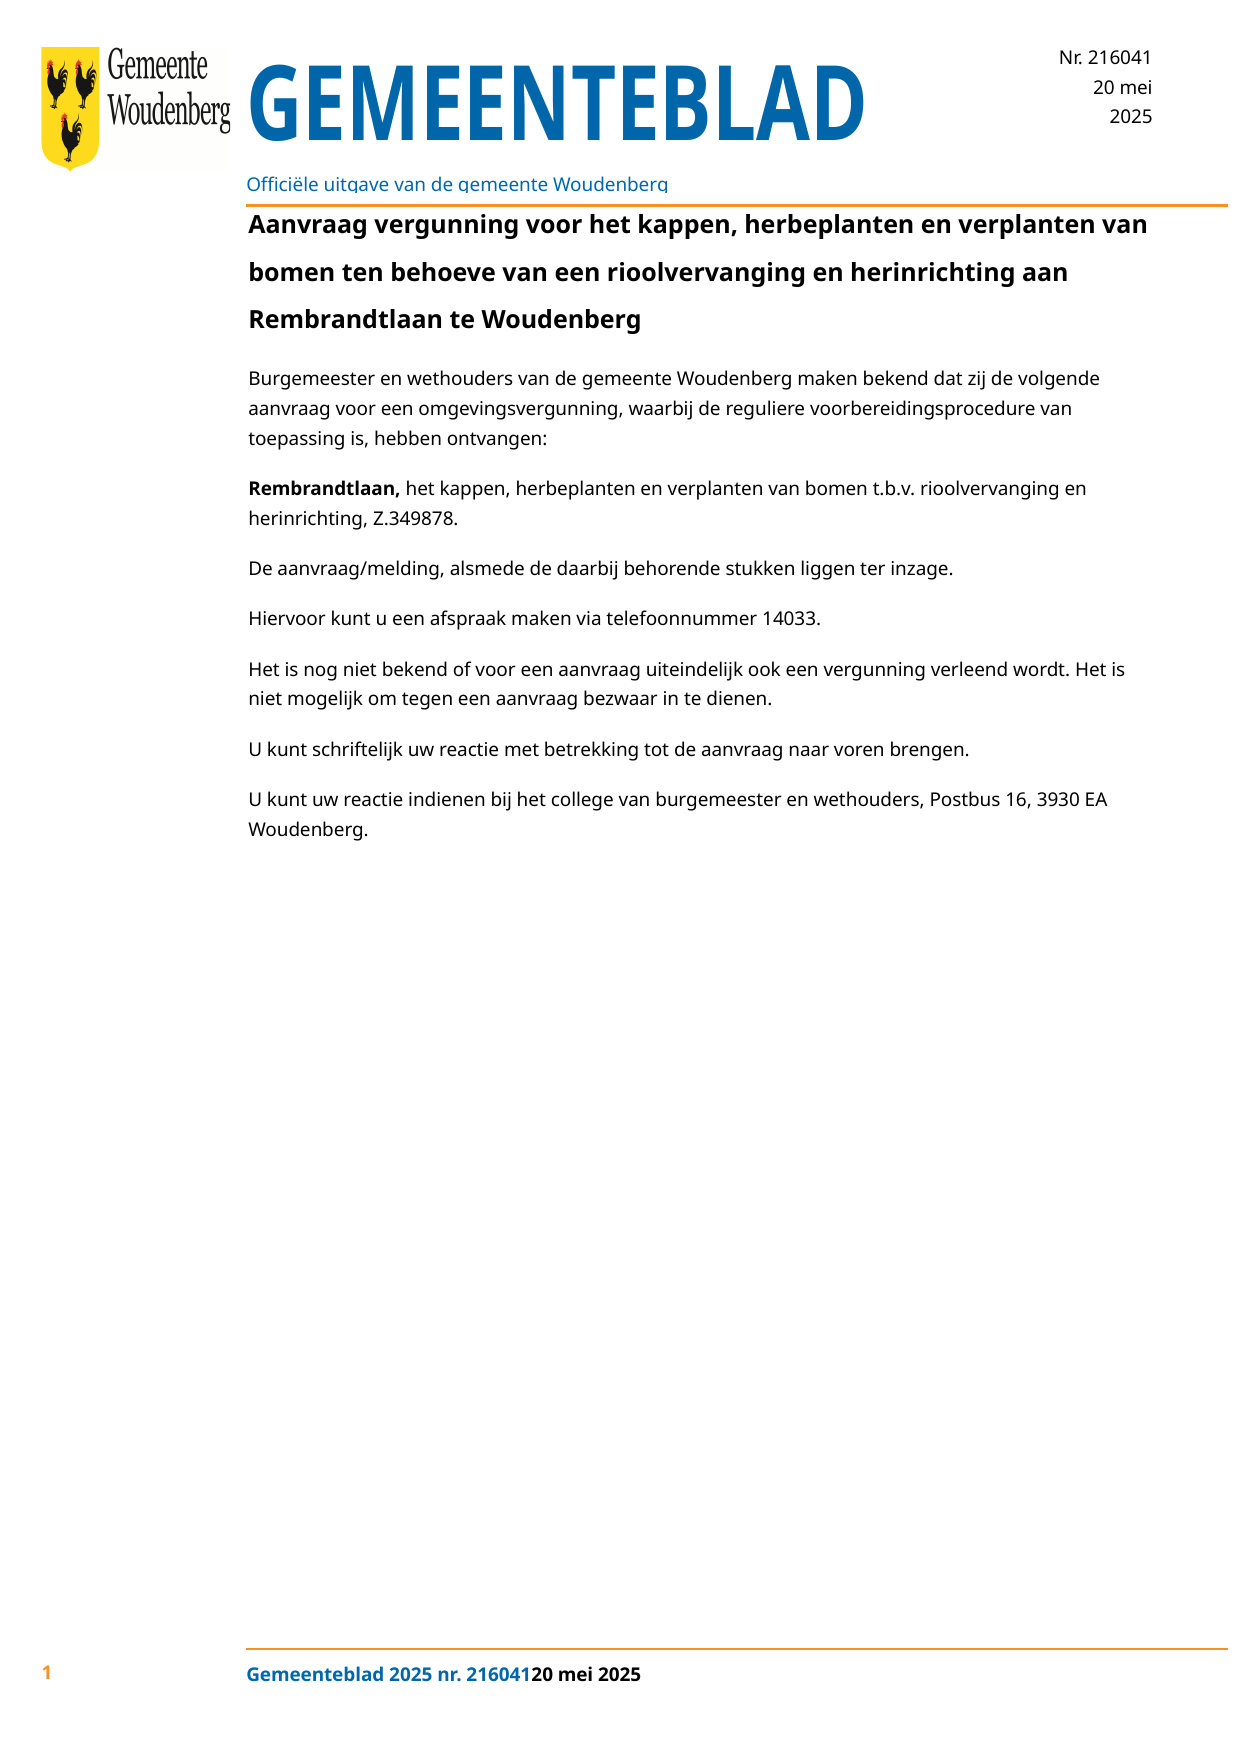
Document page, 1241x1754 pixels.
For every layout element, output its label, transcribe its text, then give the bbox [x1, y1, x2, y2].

text Burgemeester en wethouders van de gemeente Woudenberg maken bekend dat zij de volgende aanvraag voor een omgevingsvergunning, waarbij de reguliere voorbereidingsprocedure van toepassing is, hebben ontvangen: [248, 366, 1152, 450]
picture [41, 47, 231, 172]
text Hiervoor kunt u een afspraak maken via telefoonnummer 14033. [248, 606, 1152, 631]
text Het is nog niet bekend of voor een aanvraag uiteindelijk ook een vergunning verleend wordt. Het is niet mogelijk om tegen een aanvraag bezwaar in te dienen. [248, 656, 1152, 711]
text Aanvraag vergunning voor het kappen, herbeplanten en verplanten van bomen ten behoeve van een rioolvervanging en herinrichting aan Rembrandtlaan te Woudenberg [248, 207, 1152, 336]
text Rembrandtlaan, het kappen, herbeplanten en verplanten van bomen t.b.v. rioolvervanging en herinrichting, Z.349878. [248, 475, 1152, 530]
text U kunt schriftelijk uw reactie met betrekking tot de aanvraag naar voren brengen. [248, 736, 1152, 762]
text De aanvraag/melding, alsmede de daarbij behorende stukken liggen ter inzage. [248, 555, 1152, 581]
text U kunt uw reactie indienen bij het college van burgemeester en wethouders, Postbus 16, 3930 EA Woudenberg. [248, 786, 1152, 842]
